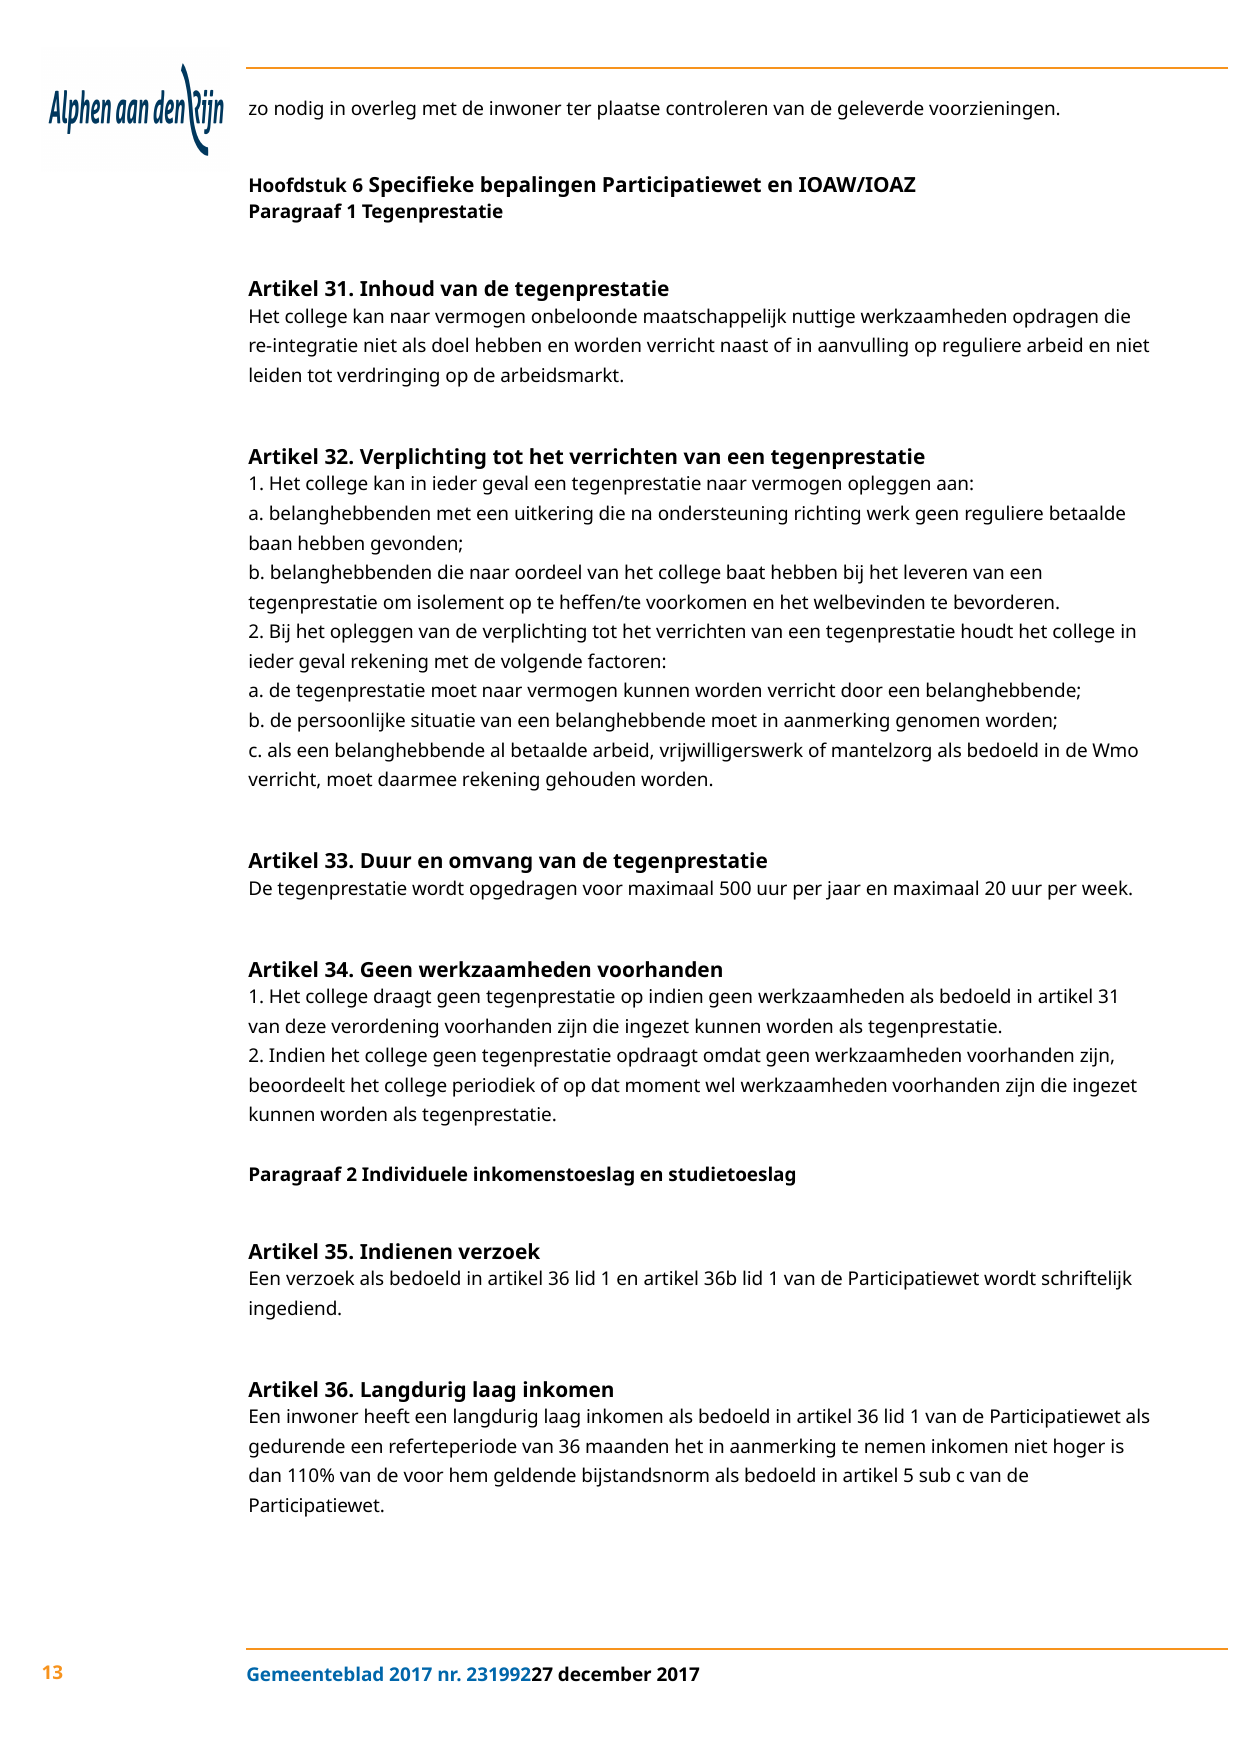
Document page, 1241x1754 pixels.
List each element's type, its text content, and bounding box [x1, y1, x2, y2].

text Artikel 34. Geen werkzaamheden voorhanden [248, 955, 1152, 983]
text Artikel 31. Inhoud van de tegenprestatie [248, 274, 1152, 303]
text De tegenprestatie wordt opgedragen voor maximaal 500 uur per jaar en maximaal 20 uur per week. [248, 875, 1152, 901]
text Het college kan naar vermogen onbeloonde maatschappelijk nuttige werkzaamheden opdragen die re-integratie niet als doel hebben en worden verricht naast of in aanvulling op reguliere arbeid en niet leiden tot verdringing op de arbeidsmarkt. [248, 303, 1152, 388]
text 2. Indien het college geen tegenprestatie opdraagt omdat geen werkzaamheden voorhanden zijn, beoordeelt het college periodiek of op dat moment wel werkzaamheden voorhanden zijn die ingezet kunnen worden als tegenprestatie. [248, 1042, 1152, 1127]
text Artikel 35. Indienen verzoek [248, 1237, 1152, 1265]
text Een verzoek als bedoeld in artikel 36 lid 1 en artikel 36b lid 1 van de Participatiewet wordt schriftelijk ingediend. [248, 1265, 1152, 1321]
text zo nodig in overleg met de inwoner ter plaatse controleren van de geleverde voorzieningen. [248, 95, 1152, 121]
text a. belanghebbenden met een uitkering die na ondersteuning richting werk geen reguliere betaalde baan hebben gevonden; [248, 500, 1152, 556]
text Artikel 32. Verplichting tot het verrichten van een tegenprestatie [248, 442, 1152, 471]
text 1. Het college kan in ieder geval een tegenprestatie naar vermogen opleggen aan: [248, 471, 1152, 496]
picture [41, 47, 231, 172]
text Hoofdstuk 6 Specifieke bepalingen Participatiewet en IOAW/IOAZ [248, 170, 1152, 198]
text Een inwoner heeft een langdurig laag inkomen als bedoeld in artikel 36 lid 1 van de Participatiewet als gedurende een referteperiode van 36 maanden het in aanmerking te nemen inkomen niet hoger is dan 110% van de voor hem geldende bijstandsnorm als bedoeld in artikel 5 sub c van de Participatiewet. [248, 1403, 1152, 1518]
text a. de tegenprestatie moet naar vermogen kunnen worden verricht door een belanghebbende; [248, 678, 1152, 703]
text 2. Bij het opleggen van de verplichting tot het verrichten van een tegenprestatie houdt het college in ieder geval rekening met de volgende factoren: [248, 618, 1152, 674]
text Paragraaf 1 Tegenprestatie [248, 198, 1152, 224]
text Artikel 36. Langdurig laag inkomen [248, 1375, 1152, 1403]
text 1. Het college draagt geen tegenprestatie op indien geen werkzaamheden als bedoeld in artikel 31 van deze verordening voorhanden zijn die ingezet kunnen worden als tegenprestatie. [248, 983, 1152, 1039]
text b. belanghebbenden die naar oordeel van het college baat hebben bij het leveren van een tegenprestatie om isolement op te heffen/te voorkomen en het welbevinden te bevorderen. [248, 559, 1152, 615]
text Artikel 33. Duur en omvang van de tegenprestatie [248, 846, 1152, 875]
text c. als een belanghebbende al betaalde arbeid, vrijwilligerswerk of mantelzorg als bedoeld in de Wmo verricht, moet daarmee rekening gehouden worden. [248, 737, 1152, 792]
text b. de persoonlijke situatie van een belanghebbende moet in aanmerking genomen worden; [248, 707, 1152, 733]
text Paragraaf 2 Individuele inkomenstoeslag en studietoeslag [248, 1161, 1152, 1187]
